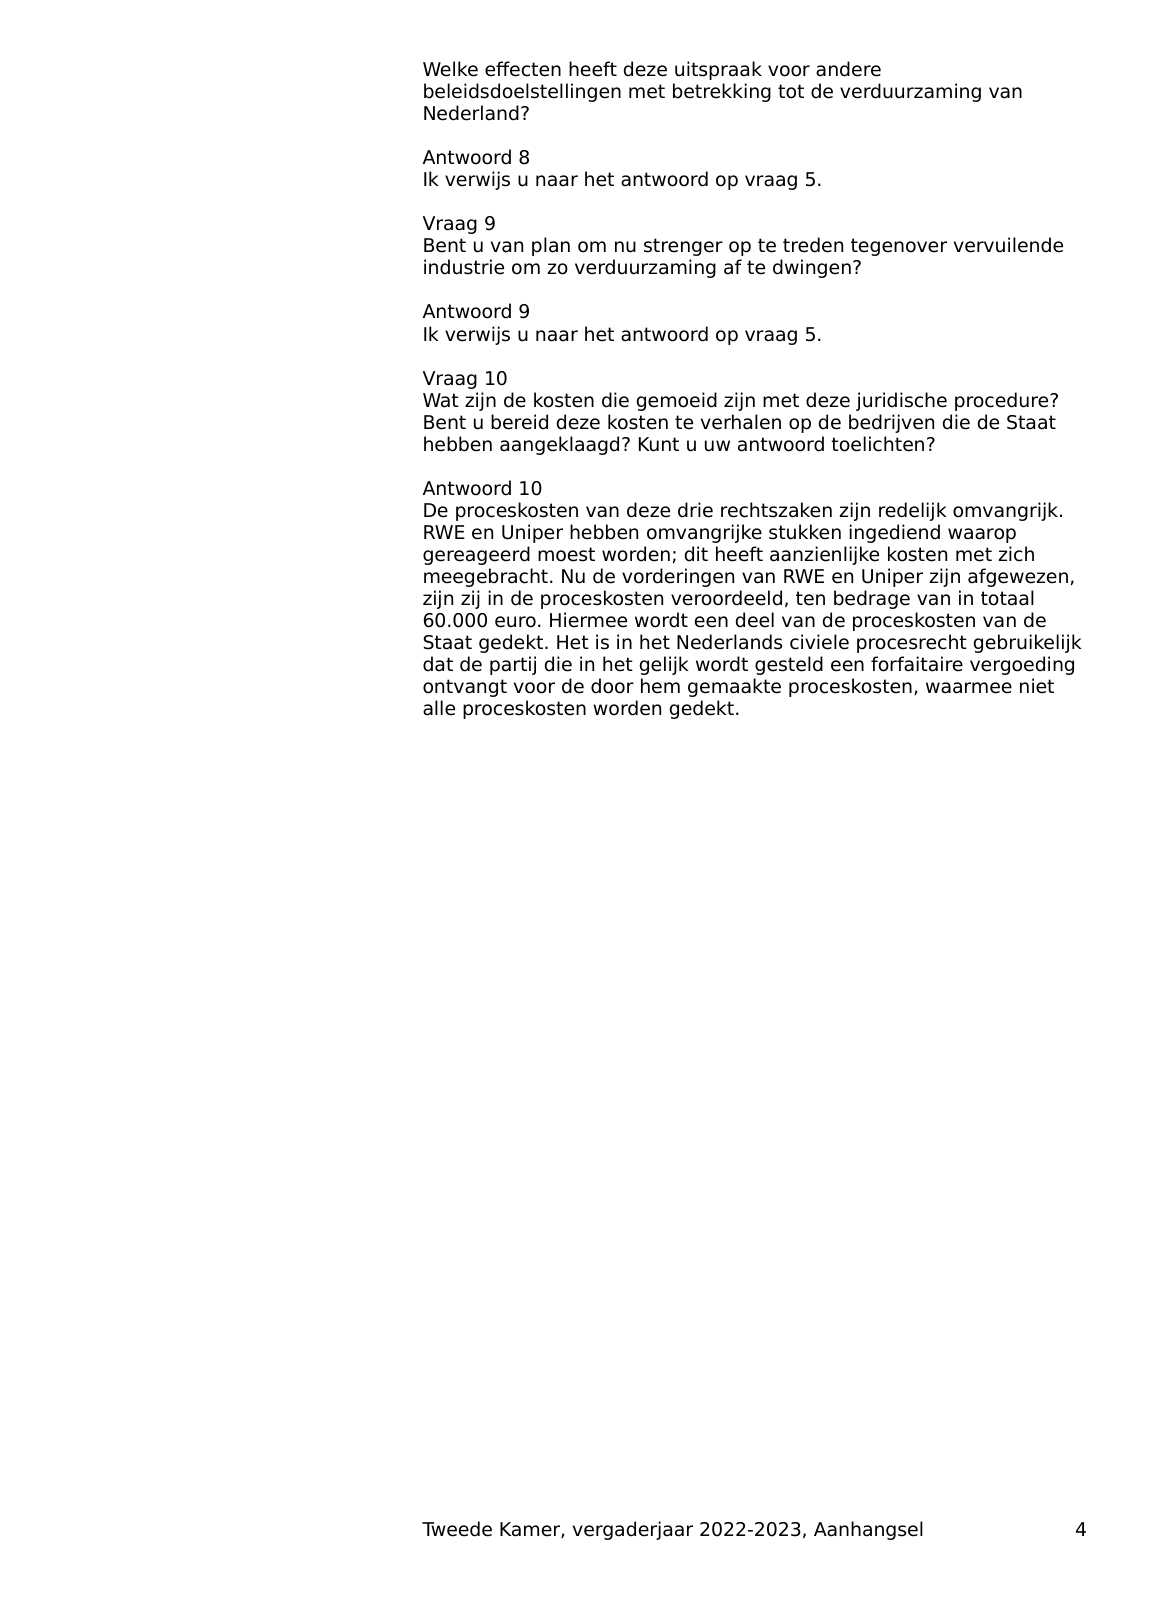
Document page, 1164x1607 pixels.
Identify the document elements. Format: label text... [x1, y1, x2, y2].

text Welke effecten heeft deze uitspraak voor andere beleidsdoelstellingen met betrekking tot de verduurzaming van Nederland? [422, 59, 1087, 125]
text Ik verwijs u naar het antwoord op vraag 5. [422, 169, 1087, 191]
text Vraag 9 [422, 213, 1087, 235]
text Antwoord 9 [422, 301, 1087, 323]
text Ik verwijs u naar het antwoord op vraag 5. [422, 323, 1087, 345]
text Wat zijn de kosten die gemoeid zijn met deze juridische procedure? Bent u bereid deze kosten te verhalen op de bedrijven die de Staat hebben aangeklaagd? Kunt u uw antwoord toelichten? [422, 389, 1087, 456]
text De proceskosten van deze drie rechtszaken zijn redelijk omvangrijk. RWE en Uniper hebben omvangrijke stukken ingediend waarop gereageerd moest worden; dit heeft aanzienlijke kosten met zich meegebracht. Nu de vorderingen van RWE en Uniper zijn afgewezen, zijn zij in de proceskosten veroordeeld, ten bedrage van in totaal 60.000 euro. Hiermee wordt een deel van de proceskosten van de Staat gedekt. Het is in het Nederlands civiele procesrecht gebruikelijk dat de partij die in het gelijk wordt gesteld een forfaitaire vergoeding ontvangt voor de door hem gemaakte proceskosten, waarmee niet alle proceskosten worden gedekt. [422, 500, 1087, 719]
text Vraag 10 [422, 368, 1087, 389]
text Antwoord 8 [422, 147, 1087, 169]
text Bent u van plan om nu strenger op te treden tegenover vervuilende industrie om zo verduurzaming af te dwingen? [422, 235, 1087, 279]
text Antwoord 10 [422, 478, 1087, 500]
